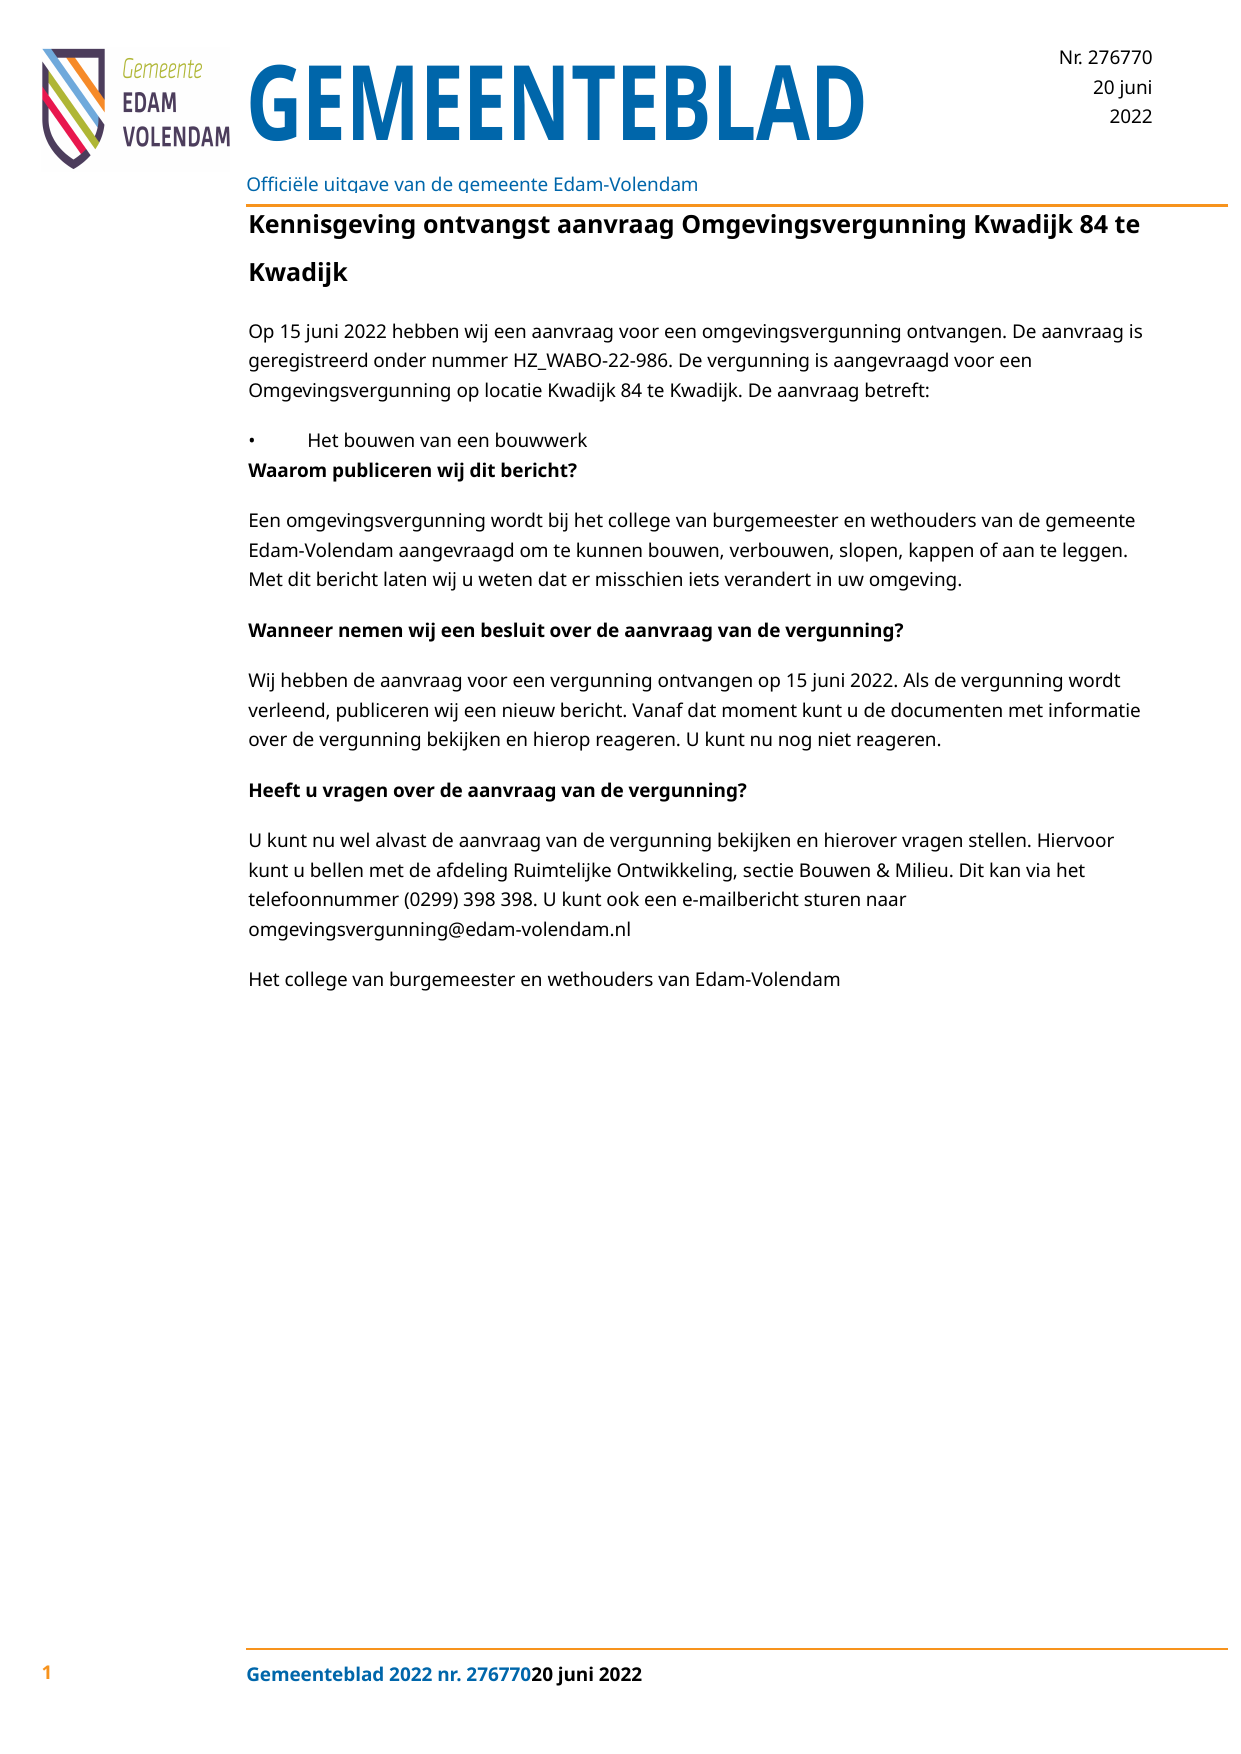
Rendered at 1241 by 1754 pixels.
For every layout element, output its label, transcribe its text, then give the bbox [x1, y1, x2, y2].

text Op 15 juni 2022 hebben wij een aanvraag voor een omgevingsvergunning ontvangen. De aanvraag is geregistreerd onder nummer HZ_WABO-22-986. De vergunning is aangevraagd voor een Omgevingsvergunning op locatie Kwadijk 84 te Kwadijk. De aanvraag betreft: [248, 318, 1152, 403]
text Waarom publiceren wij dit bericht? [248, 457, 1152, 483]
text U kunt nu wel alvast de aanvraag van de vergunning bekijken en hierover vragen stellen. Hiervoor kunt u bellen met de afdeling Ruimtelijke Ontwikkeling, sectie Bouwen & Milieu. Dit kan via het telefoonnummer (0299) 398 398. U kunt ook een e-mailbericht sturen naar omgevingsvergunning@edam-volendam.nl [248, 827, 1152, 942]
text Kennisgeving ontvangst aanvraag Omgevingsvergunning Kwadijk 84 te Kwadijk [248, 207, 1152, 288]
text Heeft u vragen over de aanvraag van de vergunning? [248, 777, 1152, 803]
text Het college van burgemeester en wethouders van Edam-Volendam [248, 967, 1152, 992]
list Het bouwen van een bouwwerk [248, 427, 1152, 453]
picture [41, 47, 231, 172]
text Een omgevingsvergunning wordt bij het college van burgemeester en wethouders van de gemeente Edam-Volendam aangevraagd om te kunnen bouwen, verbouwen, slopen, kappen of aan te leggen. Met dit bericht laten wij u weten dat er misschien iets verandert in uw omgeving. [248, 507, 1152, 592]
text Wanneer nemen wij een besluit over de aanvraag van de vergunning? [248, 617, 1152, 643]
text Wij hebben de aanvraag voor een vergunning ontvangen op 15 juni 2022. Als de vergunning wordt verleend, publiceren wij een nieuw bericht. Vanaf dat moment kunt u de documenten met informatie over de vergunning bekijken en hierop reageren. U kunt nu nog niet reageren. [248, 667, 1152, 752]
